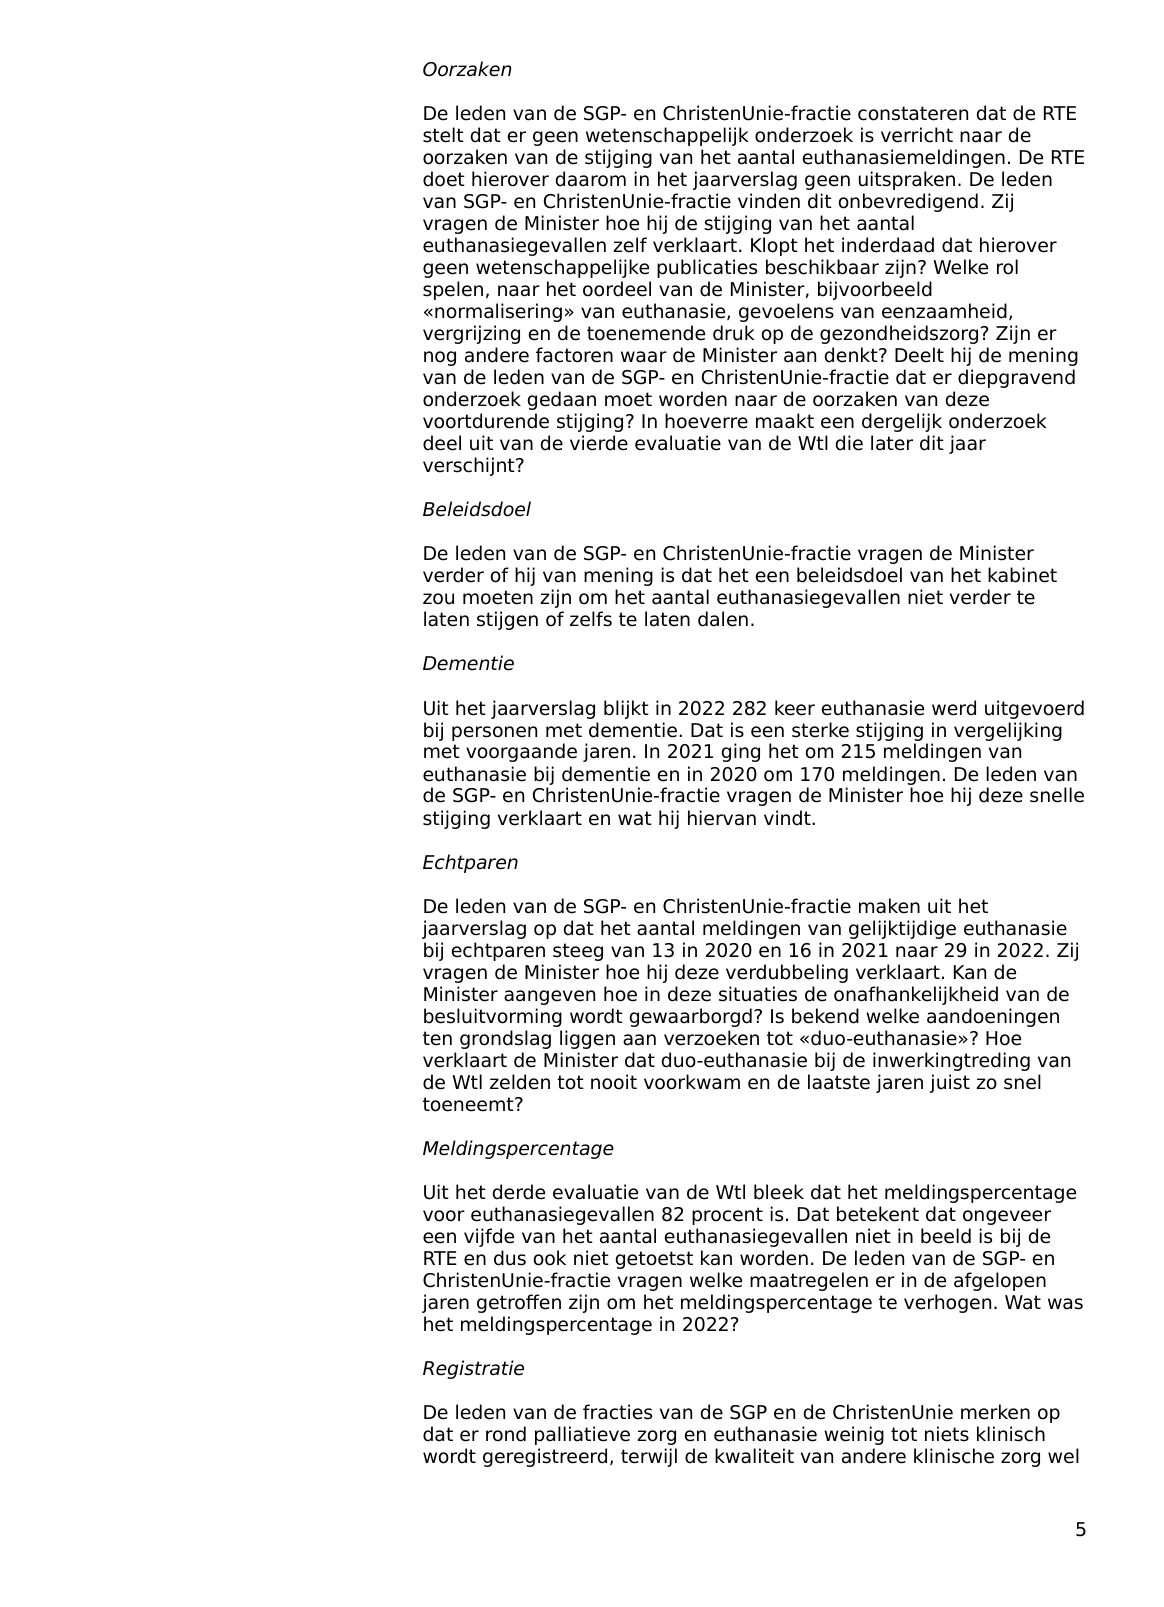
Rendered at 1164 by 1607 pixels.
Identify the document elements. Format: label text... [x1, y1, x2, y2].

subtitle Beleidsdoel [422, 499, 1087, 521]
text De leden van de SGP- en ChristenUnie-fractie vragen de Minister verder of hij van mening is dat het een beleidsdoel van het kabinet zou moeten zijn om het aantal euthanasiegevallen niet verder te laten stijgen of zelfs te laten dalen. [422, 543, 1087, 631]
text De leden van de fracties van de SGP en de ChristenUnie merken op dat er rond palliatieve zorg en euthanasie weinig tot niets klinisch wordt geregistreerd, terwijl de kwaliteit van andere klinische zorg wel [422, 1402, 1087, 1468]
subtitle Registratie [422, 1358, 1087, 1380]
subtitle Dementie [422, 653, 1087, 675]
text Uit het derde evaluatie van de Wtl bleek dat het meldingspercentage voor euthanasiegevallen 82 procent is. Dat betekent dat ongeveer een vijfde van het aantal euthanasiegevallen niet in beeld is bij de RTE en dus ook niet getoetst kan worden. De leden van de SGP- en ChristenUnie-fractie vragen welke maatregelen er in de afgelopen jaren getroffen zijn om het meldingspercentage te verhogen. Wat was het meldingspercentage in 2022? [422, 1182, 1087, 1336]
text Uit het jaarverslag blijkt in 2022 282 keer euthanasie werd uitgevoerd bij personen met dementie. Dat is een sterke stijging in vergelijking met voorgaande jaren. In 2021 ging het om 215 meldingen van euthanasie bij dementie en in 2020 om 170 meldingen. De leden van de SGP- en ChristenUnie-fractie vragen de Minister hoe hij deze snelle stijging verklaart en wat hij hiervan vindt. [422, 697, 1087, 829]
subtitle Meldingspercentage [422, 1138, 1087, 1160]
subtitle Oorzaken [422, 59, 1087, 81]
text De leden van de SGP- en ChristenUnie-fractie maken uit het jaarverslag op dat het aantal meldingen van gelijktijdige euthanasie bij echtparen steeg van 13 in 2020 en 16 in 2021 naar 29 in 2022. Zij vragen de Minister hoe hij deze verdubbeling verklaart. Kan de Minister aangeven hoe in deze situaties de onafhankelijkheid van de besluitvorming wordt gewaarborgd? Is bekend welke aandoeningen ten grondslag liggen aan verzoeken tot «duo-euthanasie»? Hoe verklaart de Minister dat duo-euthanasie bij de inwerkingtreding van de Wtl zelden tot nooit voorkwam en de laatste jaren juist zo snel toeneemt? [422, 896, 1087, 1116]
text De leden van de SGP- en ChristenUnie-fractie constateren dat de RTE stelt dat er geen wetenschappelijk onderzoek is verricht naar de oorzaken van de stijging van het aantal euthanasiemeldingen. De RTE doet hierover daarom in het jaarverslag geen uitspraken. De leden van SGP- en ChristenUnie-fractie vinden dit onbevredigend. Zij vragen de Minister hoe hij de stijging van het aantal euthanasiegevallen zelf verklaart. Klopt het inderdaad dat hierover geen wetenschappelijke publicaties beschikbaar zijn? Welke rol spelen, naar het oordeel van de Minister, bijvoorbeeld «normalisering» van euthanasie, gevoelens van eenzaamheid, vergrijzing en de toenemende druk op de gezondheidszorg? Zijn er nog andere factoren waar de Minister aan denkt? Deelt hij de mening van de leden van de SGP- en ChristenUnie-fractie dat er diepgravend onderzoek gedaan moet worden naar de oorzaken van deze voortdurende stijging? In hoeverre maakt een dergelijk onderzoek deel uit van de vierde evaluatie van de Wtl die later dit jaar verschijnt? [422, 103, 1087, 477]
subtitle Echtparen [422, 852, 1087, 873]
